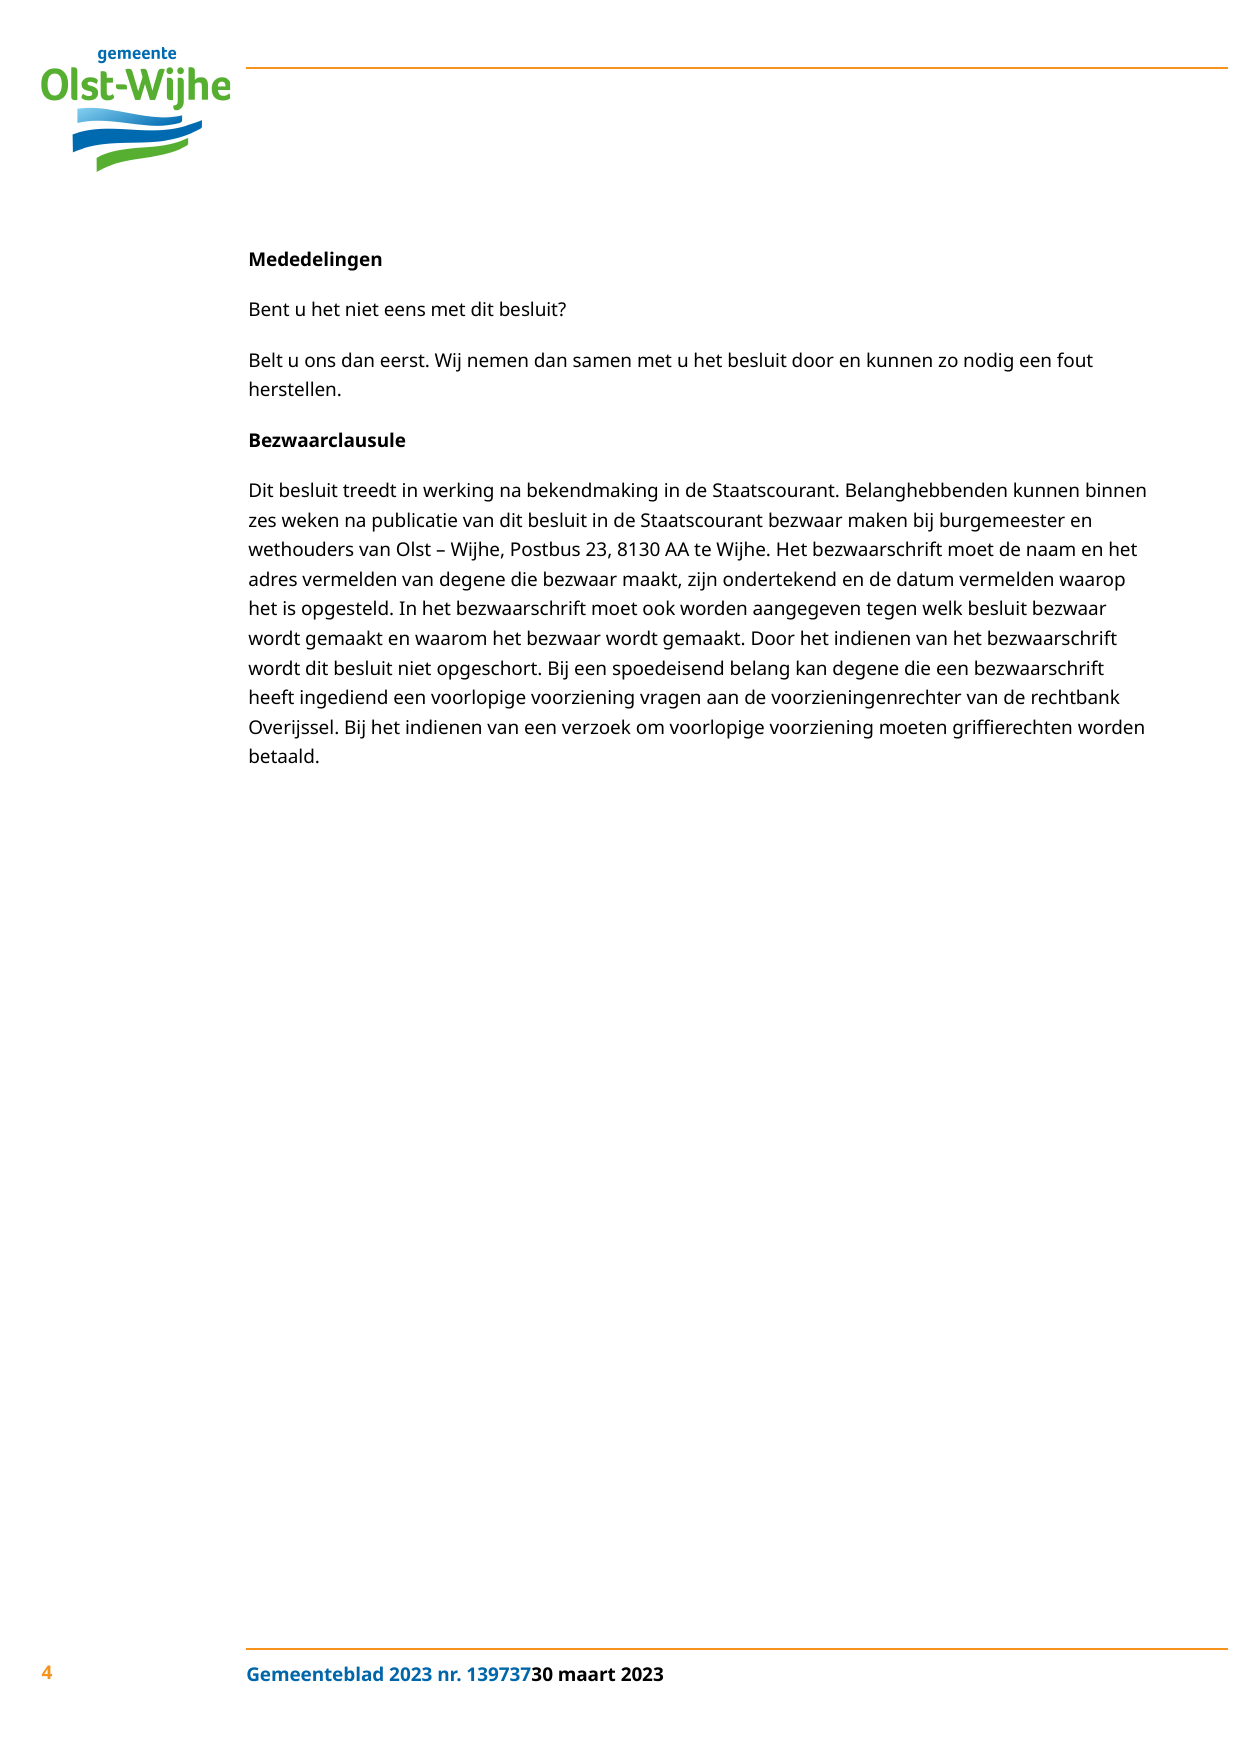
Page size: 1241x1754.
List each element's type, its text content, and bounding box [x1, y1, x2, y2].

text Mededelingen [248, 246, 1152, 272]
text Dit besluit treedt in werking na bekendmaking in de Staatscourant. Belanghebbenden kunnen binnen zes weken na publicatie van dit besluit in de Staatscourant bezwaar maken bij burgemeester en wethouders van Olst – Wijhe, Postbus 23, 8130 AA te Wijhe. Het bezwaarschrift moet de naam en het adres vermelden van degene die bezwaar maakt, zijn ondertekend en de datum vermelden waarop het is opgesteld. In het bezwaarschrift moet ook worden aangegeven tegen welk besluit bezwaar wordt gemaakt en waarom het bezwaar wordt gemaakt. Door het indienen van het bezwaarschrift wordt dit besluit niet opgeschort. Bij een spoedeisend belang kan degene die een bezwaarschrift heeft ingediend een voorlopige voorziening vragen aan de voorzieningenrechter van de rechtbank Overijssel. Bij het indienen van een verzoek om voorlopige voorziening moeten griffierechten worden betaald. [248, 477, 1152, 769]
text Bezwaarclausule [248, 427, 1152, 453]
text Bent u het niet eens met dit besluit? [248, 296, 1152, 322]
picture [41, 47, 231, 172]
text Belt u ons dan eerst. Wij nemen dan samen met u het besluit door en kunnen zo nodig een fout herstellen. [248, 347, 1152, 402]
